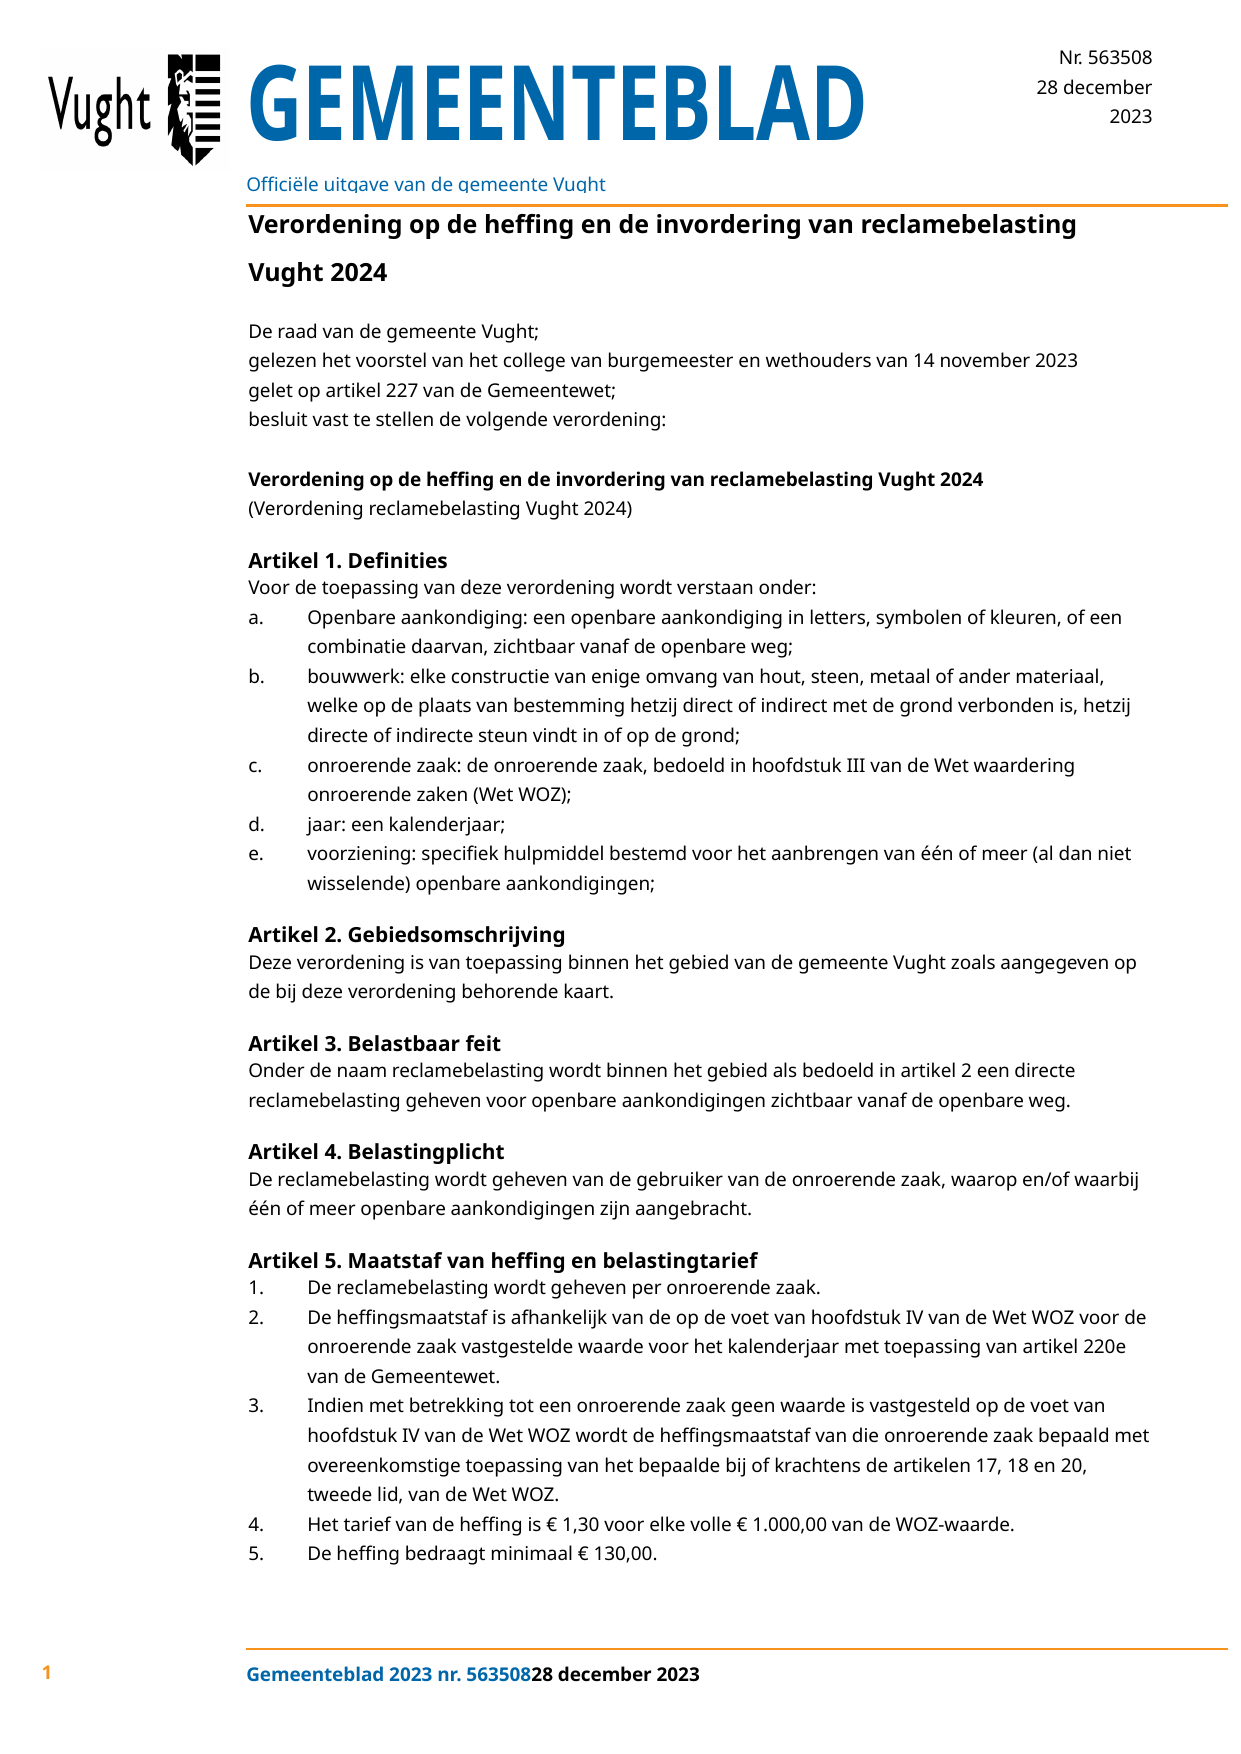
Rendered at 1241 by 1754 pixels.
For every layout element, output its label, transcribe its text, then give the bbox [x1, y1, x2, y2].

list De heffing bedraagt minimaal € 130,00. [248, 1541, 1152, 1566]
text gelet op artikel 227 van de Gemeentewet; [248, 377, 1152, 403]
text De reclamebelasting wordt geheven van de gebruiker van de onroerende zaak, waarop en/of waarbij één of meer openbare aankondigingen zijn aangebracht. [248, 1166, 1152, 1221]
list Openbare aankondiging: een openbare aankondiging in letters, symbolen of kleuren, of een combinatie daarvan, zichtbaar vanaf de openbare weg; [248, 604, 1152, 659]
text Verordening op de heffing en de invordering van reclamebelasting Vught 2024 [248, 207, 1152, 288]
list Het tarief van de heffing is € 1,30 voor elke volle € 1.000,00 van de WOZ-waarde. [248, 1511, 1152, 1537]
list De reclamebelasting wordt geheven per onroerende zaak. [248, 1274, 1152, 1300]
picture [41, 47, 231, 172]
text Artikel 5. Maatstaf van heffing en belastingtarief [248, 1246, 1152, 1274]
text Artikel 2. Gebiedsomschrijving [248, 921, 1152, 949]
text Onder de naam reclamebelasting wordt binnen het gebied als bedoeld in artikel 2 een directe reclamebelasting geheven voor openbare aankondigingen zichtbaar vanaf de openbare weg. [248, 1057, 1152, 1113]
text Verordening op de heffing en de invordering van reclamebelasting Vught 2024 [248, 466, 1152, 492]
text Artikel 4. Belastingplicht [248, 1137, 1152, 1166]
list bouwwerk: elke constructie van enige omvang van hout, steen, metaal of ander materiaal, welke op de plaats van bestemming hetzij direct of indirect met de grond verbonden is, hetzij directe of indirecte steun vindt in of op de grond; [248, 663, 1152, 748]
text Voor de toepassing van deze verordening wordt verstaan onder: [248, 574, 1152, 600]
text Deze verordening is van toepassing binnen het gebied van de gemeente Vught zoals aangegeven op de bij deze verordening behorende kaart. [248, 949, 1152, 1004]
list jaar: een kalenderjaar; [248, 811, 1152, 837]
text besluit vast te stellen de volgende verordening: [248, 407, 1152, 432]
text (Verordening reclamebelasting Vught 2024) [248, 495, 1152, 521]
list De heffingsmaatstaf is afhankelijk van de op de voet van hoofdstuk IV van de Wet WOZ voor de onroerende zaak vastgestelde waarde voor het kalenderjaar met toepassing van artikel 220e van de Gemeentewet. [248, 1304, 1152, 1389]
text Artikel 3. Belastbaar feit [248, 1029, 1152, 1057]
text gelezen het voorstel van het college van burgemeester en wethouders van 14 november 2023 [248, 347, 1152, 373]
text Artikel 1. Definities [248, 546, 1152, 574]
list onroerende zaak: de onroerende zaak, bedoeld in hoofdstuk III van de Wet waardering onroerende zaken (Wet WOZ); [248, 752, 1152, 807]
text De raad van de gemeente Vught; [248, 318, 1152, 344]
list voorziening: specifiek hulpmiddel bestemd voor het aanbrengen van één of meer (al dan niet wisselende) openbare aankondigingen; [248, 841, 1152, 896]
list Indien met betrekking tot een onroerende zaak geen waarde is vastgesteld op de voet van hoofdstuk IV van de Wet WOZ wordt de heffingsmaatstaf van die onroerende zaak bepaald met overeenkomstige toepassing van het bepaalde bij of krachtens de artikelen 17, 18 en 20, tweede lid, van de Wet WOZ. [248, 1393, 1152, 1507]
